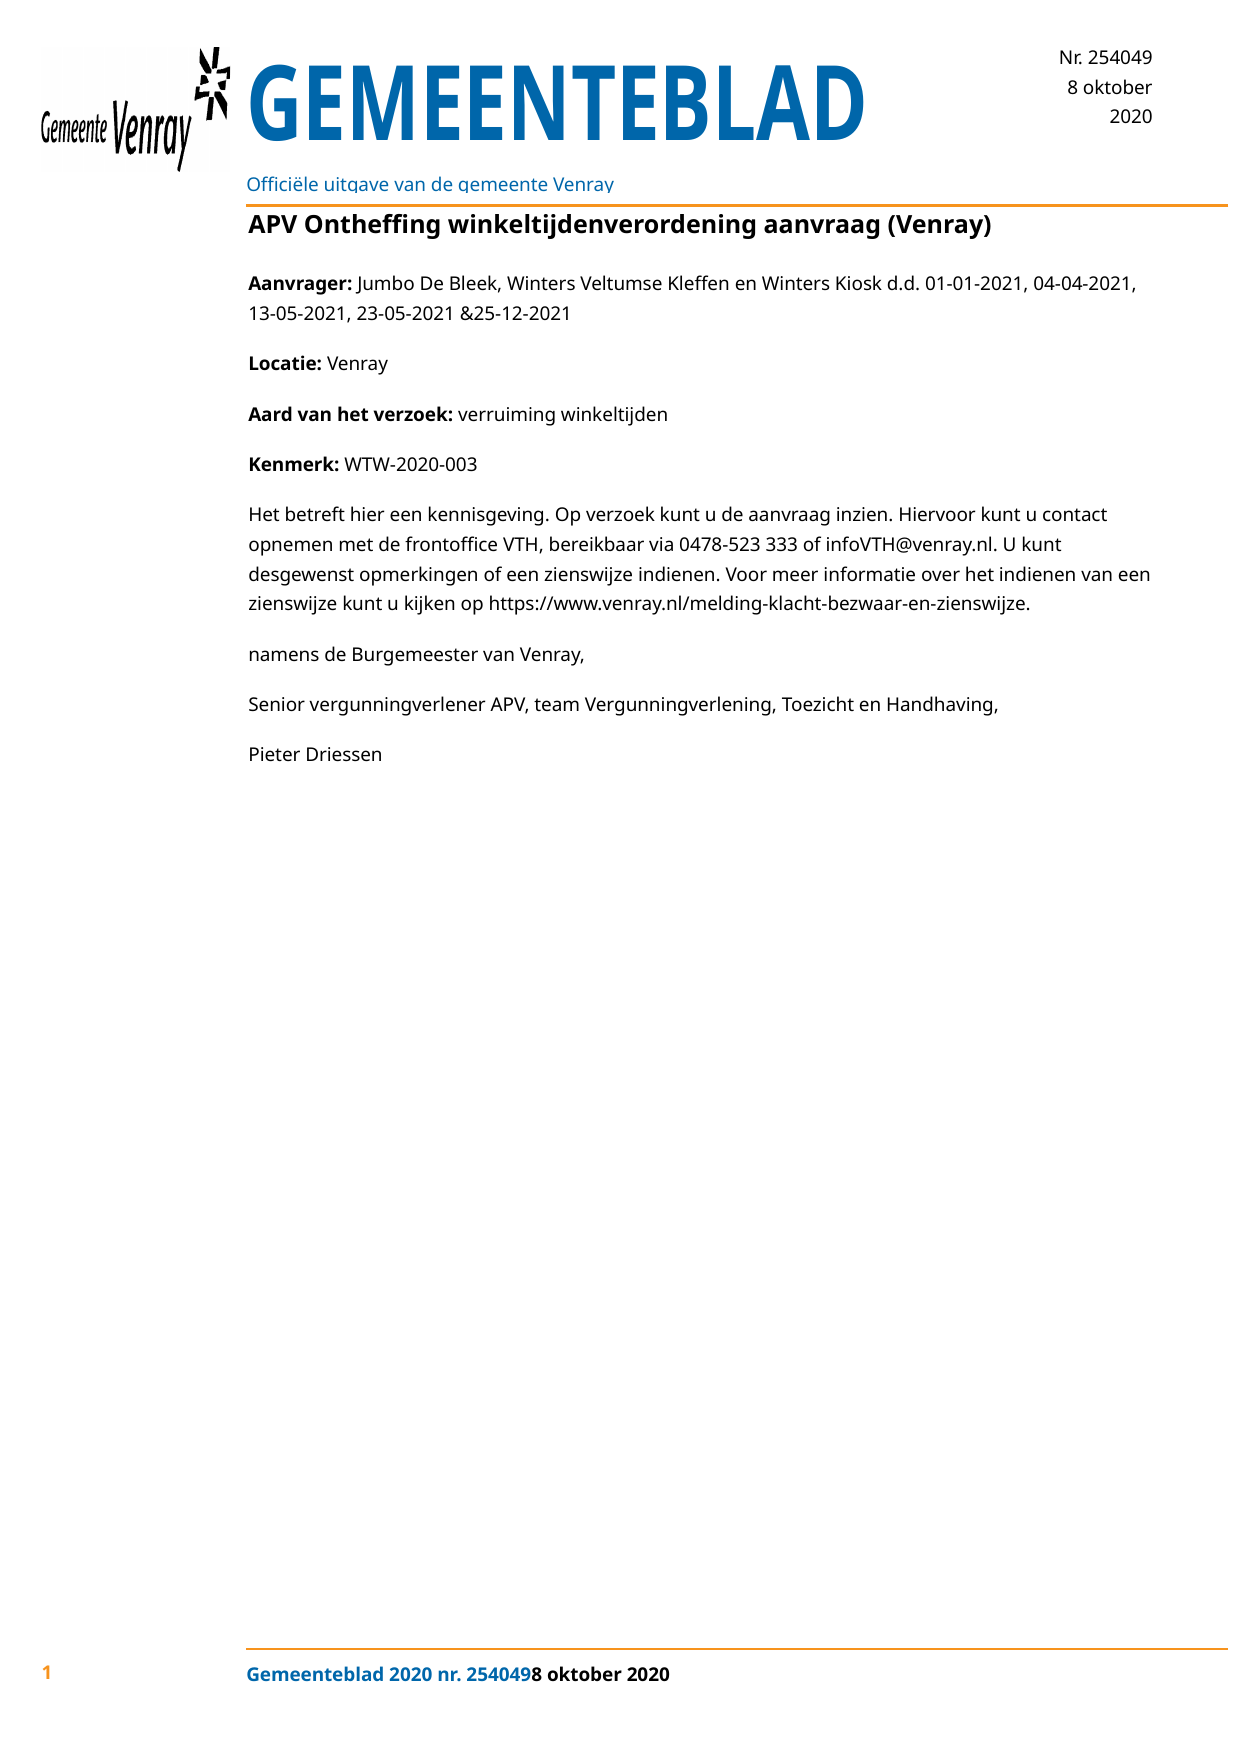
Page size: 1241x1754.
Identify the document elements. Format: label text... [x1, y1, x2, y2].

text Pieter Driessen [248, 742, 1152, 767]
text APV Ontheffing winkeltijdenverordening aanvraag (Venray) [248, 207, 1152, 241]
text Senior vergunningverlener APV, team Vergunningverlening, Toezicht en Handhaving, [248, 691, 1152, 717]
text Aanvrager: Jumbo De Bleek, Winters Veltumse Kleffen en Winters Kiosk d.d. 01-01-2021, 04-04-2021, 13-05-2021, 23-05-2021 &25-12-2021 [248, 270, 1152, 326]
text Aard van het verzoek: verruiming winkeltijden [248, 401, 1152, 426]
text Locatie: Venray [248, 350, 1152, 376]
text Kenmerk: WTW-2020-003 [248, 451, 1152, 477]
picture [41, 47, 231, 172]
text Het betreft hier een kennisgeving. Op verzoek kunt u de aanvraag inzien. Hiervoor kunt u contact opnemen met de frontoffice VTH, bereikbaar via 0478-523 333 of infoVTH@venray.nl. U kunt desgewenst opmerkingen of een zienswijze indienen. Voor meer informatie over het indienen van een zienswijze kunt u kijken op https://www.venray.nl/melding-klacht-bezwaar-en-zienswijze. [248, 502, 1152, 616]
text namens de Burgemeester van Venray, [248, 641, 1152, 666]
